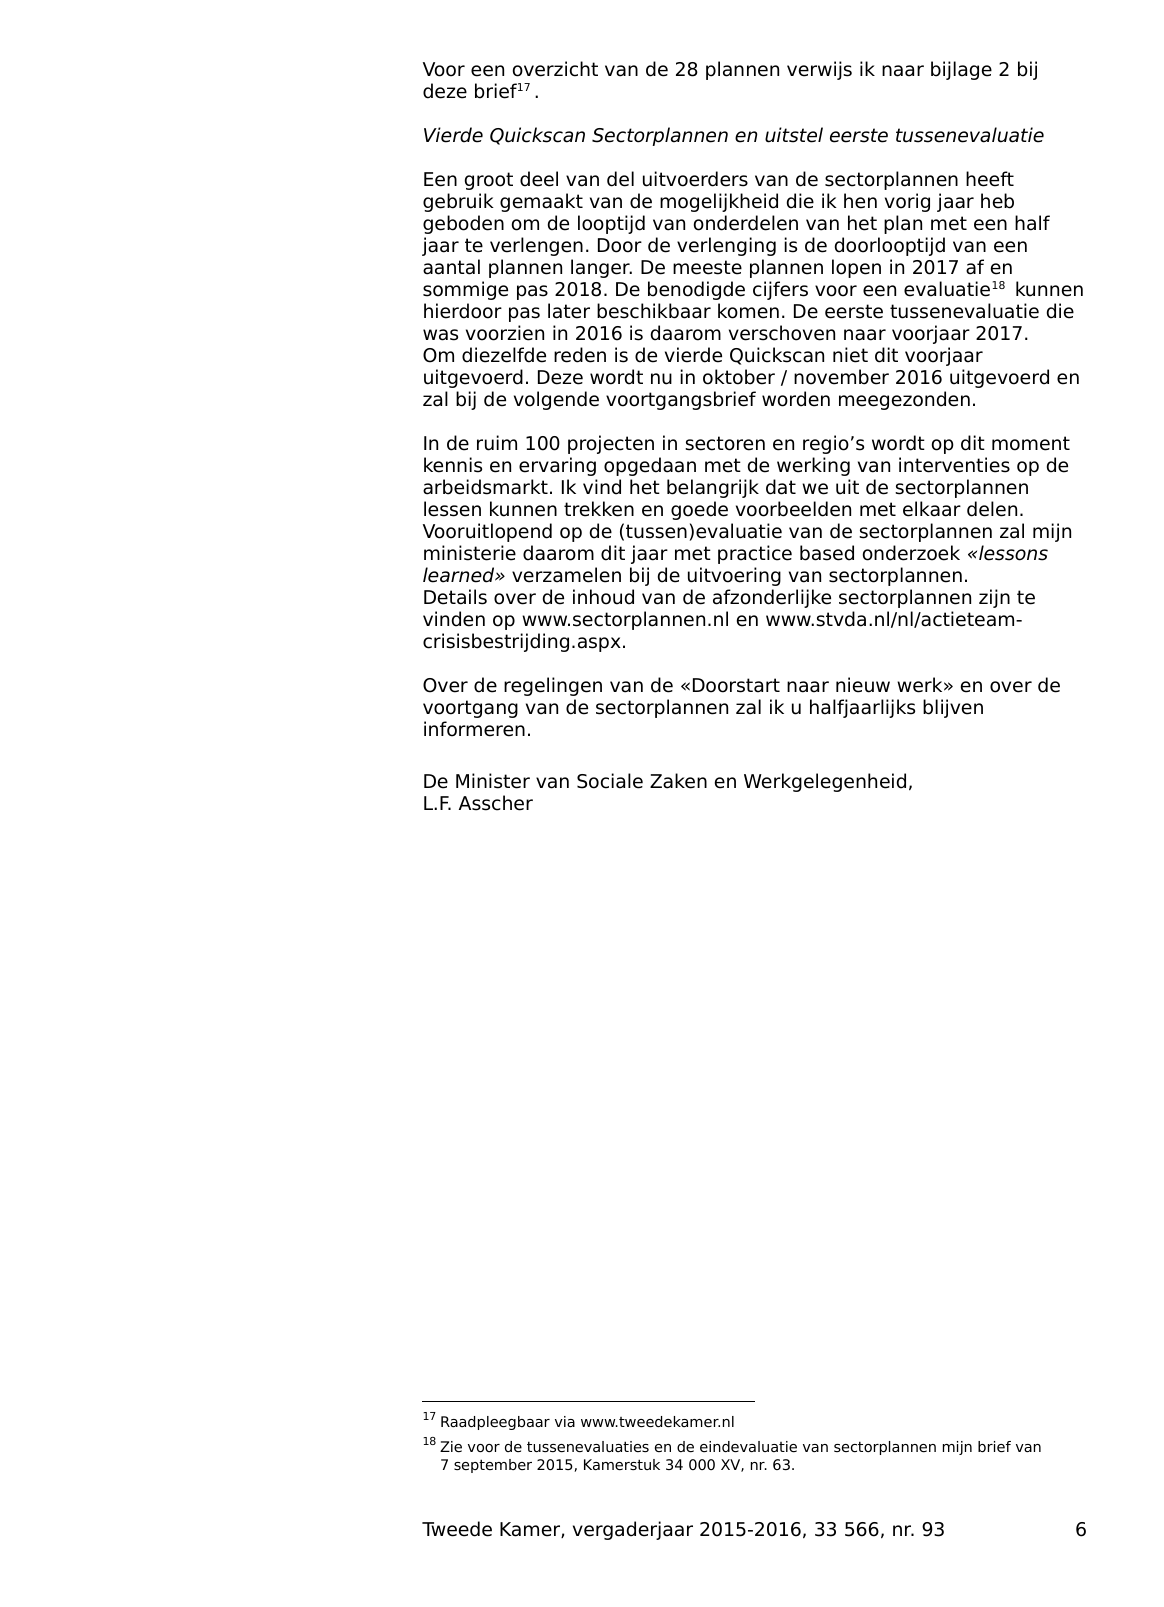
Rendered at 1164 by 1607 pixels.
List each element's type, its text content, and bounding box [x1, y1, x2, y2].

text De Minister van Sociale Zaken en Werkgelegenheid, L.F. Asscher [422, 771, 1087, 815]
text Details over de inhoud van de afzonderlijke sectorplannen zijn te vinden op www.sectorplannen.nl en www.stvda.nl/nl/actieteam-crisisbestrijding.aspx. [422, 587, 1087, 653]
text Over de regelingen van de «Doorstart naar nieuw werk» en over de voortgang van de sectorplannen zal ik u halfjaarlijks blijven informeren. [422, 675, 1087, 741]
text Voor een overzicht van de 28 plannen verwijs ik naar bijlage 2 bij deze brief. [422, 59, 1087, 103]
text Zie voor de tussenevaluaties en de eindevaluatie van sectorplannen mijn brief van 7 september 2015, Kamerstuk 34 000 XV, nr. 63. [422, 1435, 1087, 1474]
subtitle Vierde Quickscan Sectorplannen en uitstel eerste tussenevaluatie [422, 125, 1087, 147]
text Om diezelfde reden is de vierde Quickscan niet dit voorjaar uitgevoerd. Deze wordt nu in oktober / november 2016 uitgevoerd en zal bij de volgende voortgangsbrief worden meegezonden. [422, 345, 1087, 411]
text Een groot deel van del uitvoerders van de sectorplannen heeft gebruik gemaakt van de mogelijkheid die ik hen vorig jaar heb geboden om de looptijd van onderdelen van het plan met een half jaar te verlengen. Door de verlenging is de doorlooptijd van een aantal plannen langer. De meeste plannen lopen in 2017 af en sommige pas 2018. De benodigde cijfers voor een evaluatie kunnen hierdoor pas later beschikbaar komen. De eerste tussenevaluatie die was voorzien in 2016 is daarom verschoven naar voorjaar 2017. [422, 169, 1087, 345]
text Raadpleegbaar via www.tweedekamer.nl [422, 1410, 1087, 1432]
text In de ruim 100 projecten in sectoren en regio’s wordt op dit moment kennis en ervaring opgedaan met de werking van interventies op de arbeidsmarkt. Ik vind het belangrijk dat we uit de sectorplannen lessen kunnen trekken en goede voorbeelden met elkaar delen. Vooruitlopend op de (tussen)evaluatie van de sectorplannen zal mijn ministerie daarom dit jaar met practice based onderzoek «lessons learned» verzamelen bij de uitvoering van sectorplannen. [422, 433, 1087, 587]
